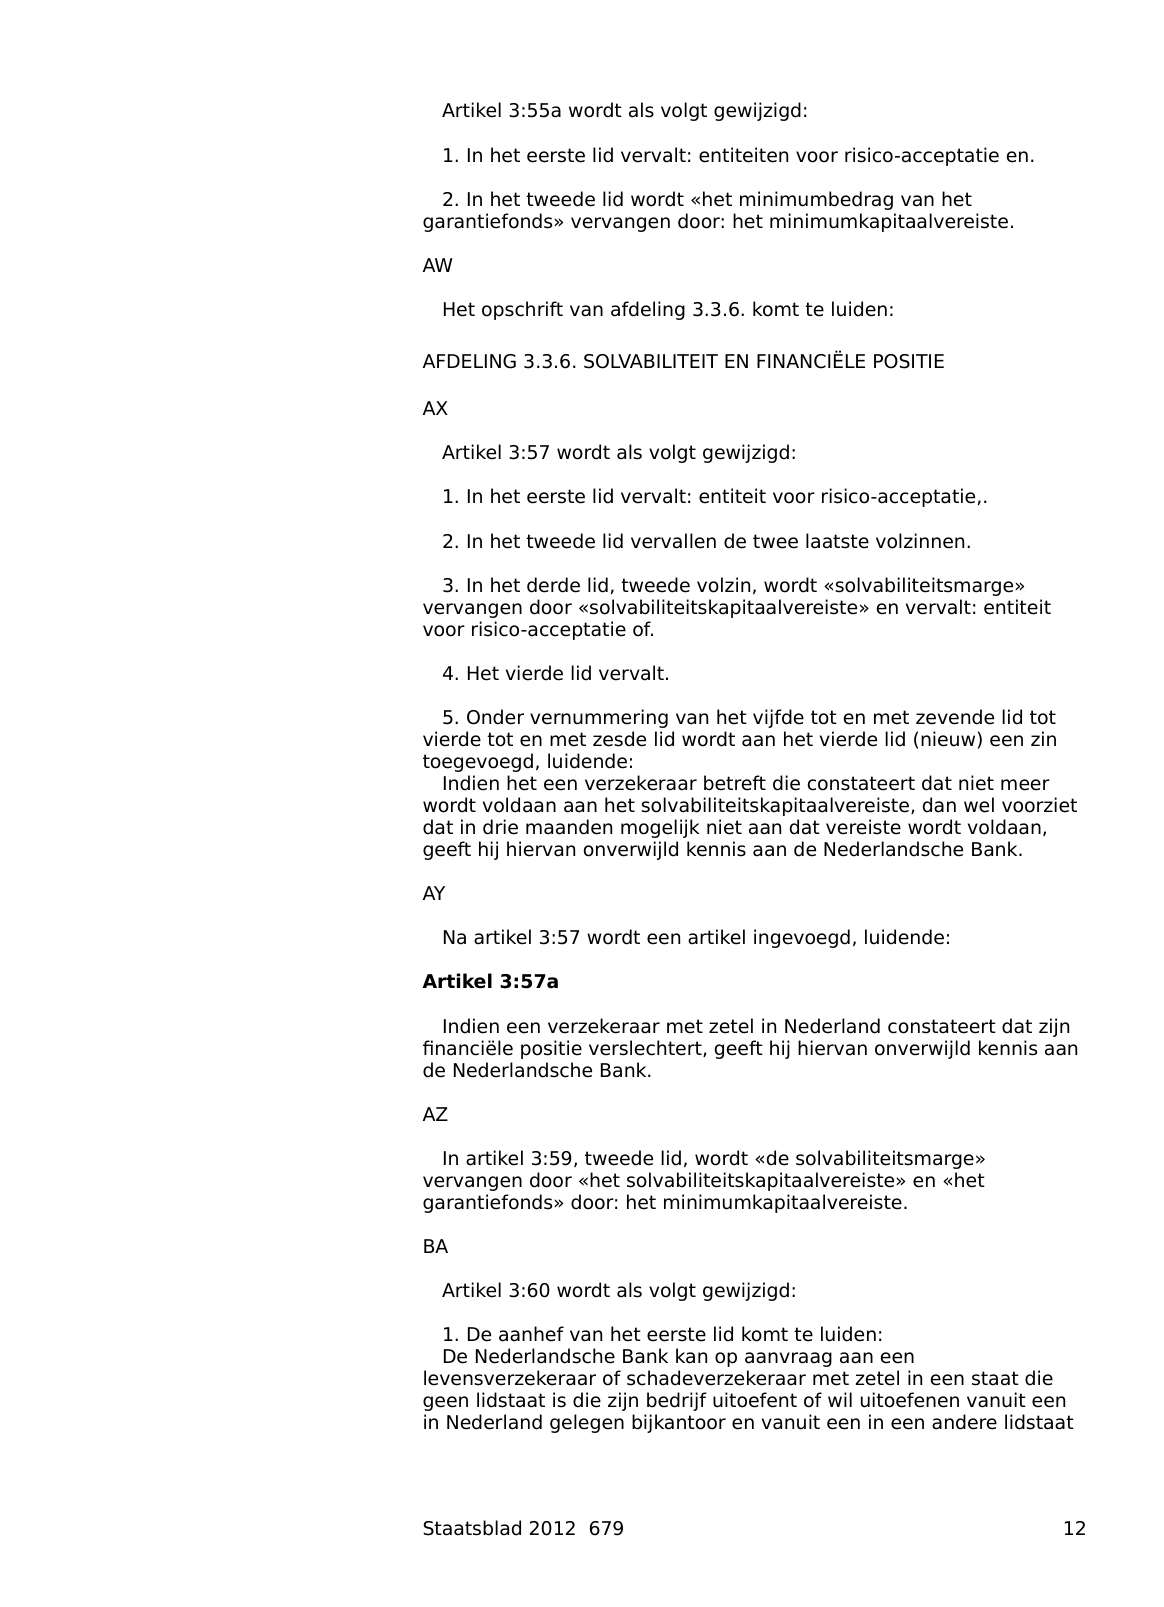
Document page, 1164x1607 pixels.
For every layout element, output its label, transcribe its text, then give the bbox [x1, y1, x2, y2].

text AX [422, 398, 1087, 420]
subtitle Artikel 3:57a [422, 971, 1087, 993]
text AW [422, 255, 1087, 277]
text 4. Het vierde lid vervalt. [422, 663, 1087, 685]
text Indien een verzekeraar met zetel in Nederland constateert dat zijn financiële positie verslechtert, geeft hij hiervan onverwijld kennis aan de Nederlandsche Bank. [422, 1016, 1087, 1081]
text 2. In het tweede lid vervallen de twee laatste volzinnen. [422, 531, 1087, 552]
text AZ [422, 1104, 1087, 1126]
text Artikel 3:60 wordt als volgt gewijzigd: [422, 1280, 1087, 1302]
text Artikel 3:57 wordt als volgt gewijzigd: [422, 442, 1087, 464]
text 1. In het eerste lid vervalt: entiteiten voor risico-acceptatie en. [422, 144, 1087, 167]
text De Nederlandsche Bank kan op aanvraag aan een levensverzekeraar of schadeverzekeraar met zetel in een staat die geen lidstaat is die zijn bedrijf uitoefent of wil uitoefenen vanuit een in Nederland gelegen bijkantoor en vanuit een in een andere lidstaat [422, 1346, 1087, 1434]
text In artikel 3:59, tweede lid, wordt «de solvabiliteitsmarge» vervangen door «het solvabiliteitskapitaalvereiste» en «het garantiefonds» door: het minimumkapitaalvereiste. [422, 1148, 1087, 1214]
text AY [422, 883, 1087, 905]
text 3. In het derde lid, tweede volzin, wordt «solvabiliteitsmarge» vervangen door «solvabiliteitskapitaalvereiste» en vervalt: entiteit voor risico-acceptatie of. [422, 575, 1087, 641]
text Het opschrift van afdeling 3.3.6. komt te luiden: [422, 299, 1087, 321]
text Artikel 3:55a wordt als volgt gewijzigd: [422, 100, 1087, 122]
text Na artikel 3:57 wordt een artikel ingevoegd, luidende: [422, 927, 1087, 949]
text 1. De aanhef van het eerste lid komt te luiden: [422, 1324, 1087, 1346]
text 2. In het tweede lid wordt «het minimumbedrag van het garantiefonds» vervangen door: het minimumkapitaalvereiste. [422, 189, 1087, 233]
text Indien het een verzekeraar betreft die constateert dat niet meer wordt voldaan aan het solvabiliteitskapitaalvereiste, dan wel voorziet dat in drie maanden mogelijk niet aan dat vereiste wordt voldaan, geeft hij hiervan onverwijld kennis aan de Nederlandsche Bank. [422, 773, 1087, 861]
subtitle AFDELING 3.3.6. SOLVABILITEIT EN FINANCIËLE POSITIE [422, 351, 1087, 373]
text 5. Onder vernummering van het vijfde tot en met zevende lid tot vierde tot en met zesde lid wordt aan het vierde lid (nieuw) een zin toegevoegd, luidende: [422, 707, 1087, 773]
text BA [422, 1236, 1087, 1258]
text 1. In het eerste lid vervalt: entiteit voor risico-acceptatie,. [422, 486, 1087, 508]
